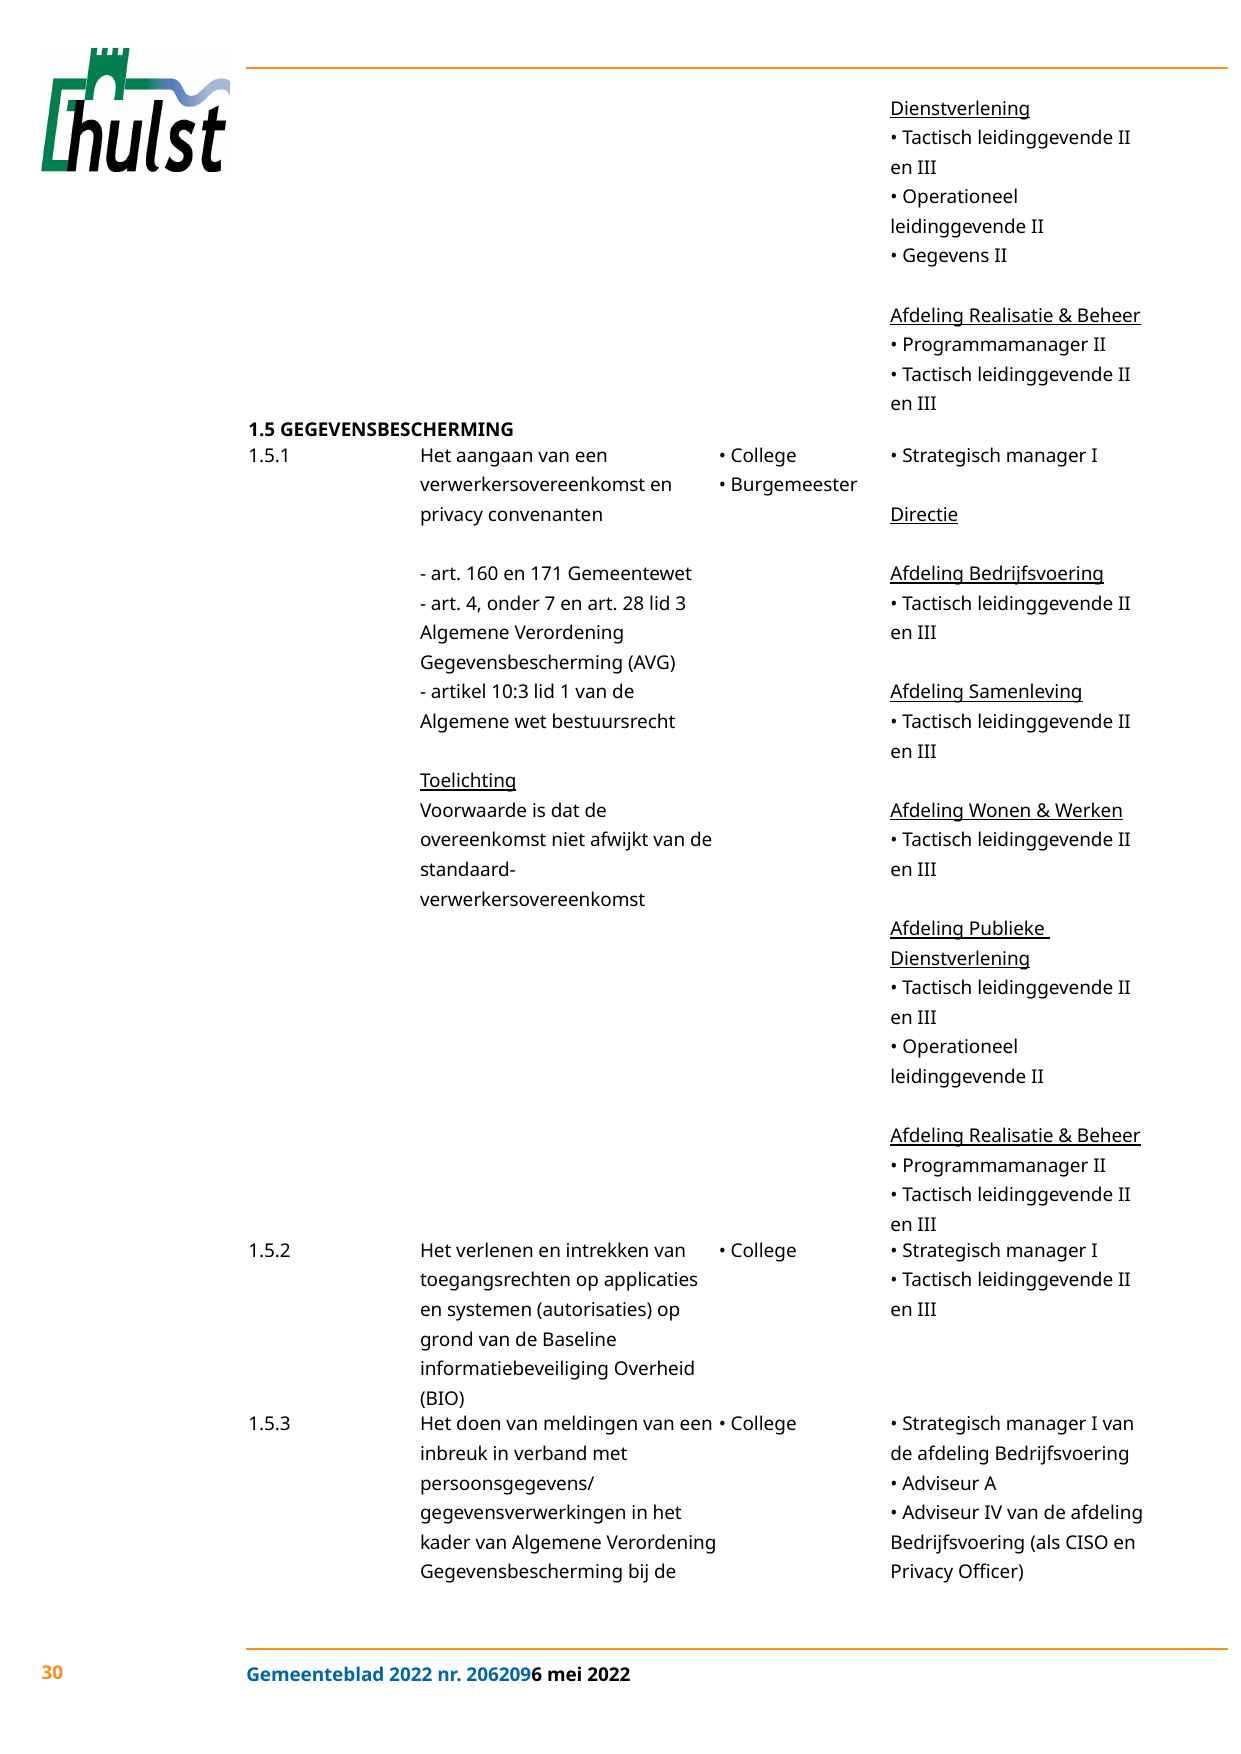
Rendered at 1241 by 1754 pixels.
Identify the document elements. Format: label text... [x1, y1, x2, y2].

table_cell • Strategisch manager I Directie Afdeling Bedrijfsvoering • Tactisch leidinggevende II en III Afdeling Samenleving • Tactisch leidinggevende II en III Afdeling Wonen & Werken • Tactisch leidinggevende II en III Afdeling Publieke Dienstverlening • Tactisch leidinggevende II en III • Operationeel leidinggevende II Afdeling Realisatie & Beheer • Programmamanager II • Tactisch leidinggevende II en III [890, 442, 1152, 1237]
table_cell [420, 95, 718, 416]
table_cell Het aangaan van een verwerkersovereenkomst en privacy convenanten - art. 160 en 171 Gemeentewet - art. 4, onder 7 en art. 28 lid 3 Algemene Verordening Gegevensbescherming (AVG) - artikel 10:3 lid 1 van de Algemene wet bestuursrecht Toelichting Voorwaarde is dat de overeenkomst niet afwijkt van de standaard-verwerkersovereenkomst [420, 442, 718, 1237]
picture [41, 47, 231, 172]
table_cell • College [719, 1237, 890, 1411]
table_cell [719, 95, 890, 416]
table_cell [248, 95, 420, 416]
table_cell Dienstverlening • Tactisch leidinggevende II en III • Operationeel leidinggevende II • Gegevens II Afdeling Realisatie & Beheer • Programmamanager II • Tactisch leidinggevende II en III [890, 95, 1152, 416]
table_cell 1.5.2 [248, 1237, 420, 1411]
table_cell Het verlenen en intrekken van toegangsrechten op applicaties en systemen (autorisaties) op grond van de Baseline informatiebeveiliging Overheid (BIO) [420, 1237, 718, 1411]
table_cell • College [719, 1411, 890, 1584]
table_cell Het doen van meldingen van een inbreuk in verband met persoonsgegevens/ gegevensverwerkingen in het kader van Algemene Verordening Gegevensbescherming bij de [420, 1411, 718, 1584]
table_cell • Strategisch manager I • Tactisch leidinggevende II en III [890, 1237, 1152, 1411]
table_cell 1.5.1 [248, 442, 420, 1237]
table_cell 1.5 GEGEVENSBESCHERMING [248, 416, 1152, 442]
table_cell • College • Burgemeester [719, 442, 890, 1237]
table_cell 1.5.3 [248, 1411, 420, 1584]
table_cell • Strategisch manager I van de afdeling Bedrijfsvoering • Adviseur A • Adviseur IV van de afdeling Bedrijfsvoering (als CISO en Privacy Officer) [890, 1411, 1152, 1584]
